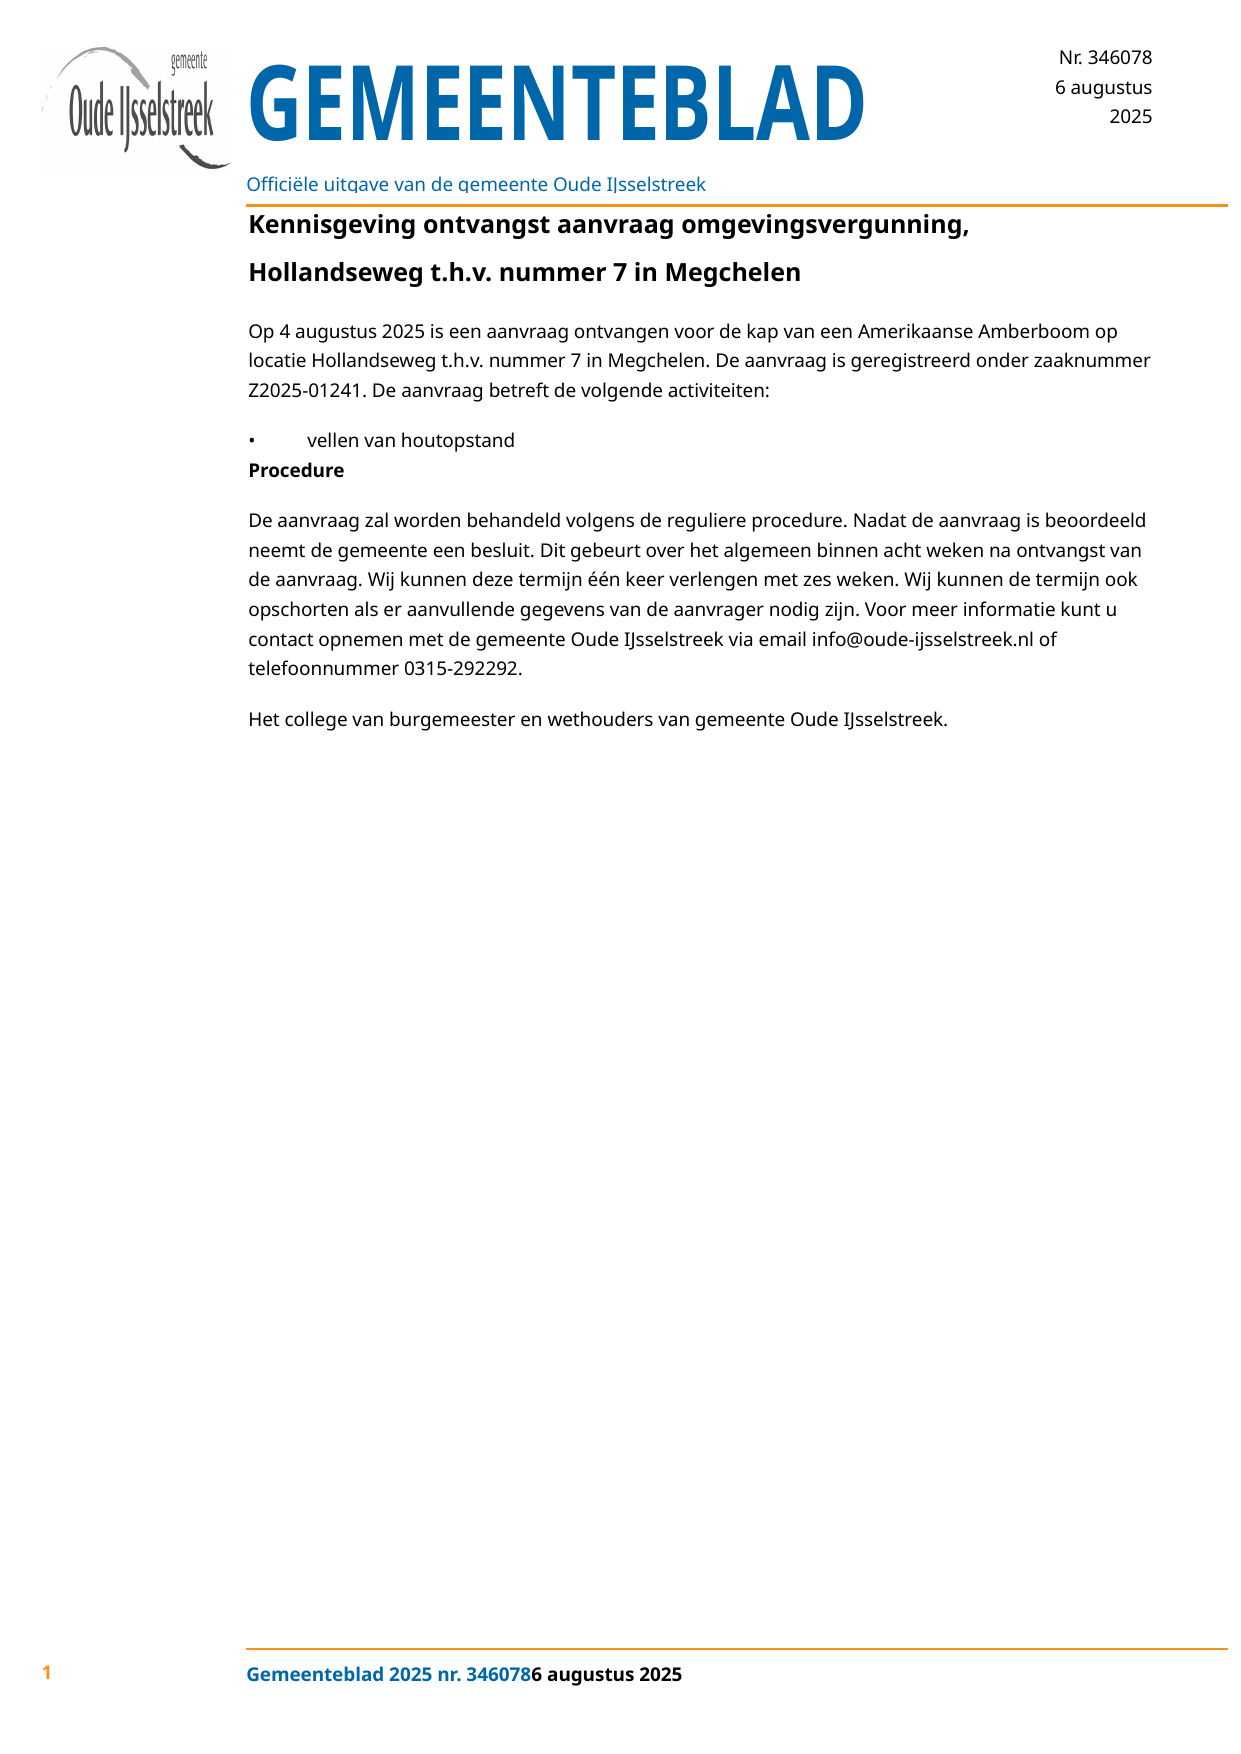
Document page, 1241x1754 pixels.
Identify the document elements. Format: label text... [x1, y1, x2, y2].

text Kennisgeving ontvangst aanvraag omgevingsvergunning, Hollandseweg t.h.v. nummer 7 in Megchelen [248, 207, 1152, 288]
list vellen van houtopstand [248, 427, 1152, 453]
picture [41, 47, 231, 172]
text De aanvraag zal worden behandeld volgens de reguliere procedure. Nadat de aanvraag is beoordeeld neemt de gemeente een besluit. Dit gebeurt over het algemeen binnen acht weken na ontvangst van de aanvraag. Wij kunnen deze termijn één keer verlengen met zes weken. Wij kunnen de termijn ook opschorten als er aanvullende gegevens van de aanvrager nodig zijn. Voor meer informatie kunt u contact opnemen met de gemeente Oude IJsselstreek via email info@oude-ijsselstreek.nl of telefoonnummer 0315-292292. [248, 507, 1152, 681]
text Procedure [248, 457, 1152, 483]
text Het college van burgemeester en wethouders van gemeente Oude IJsselstreek. [248, 706, 1152, 732]
text Op 4 augustus 2025 is een aanvraag ontvangen voor de kap van een Amerikaanse Amberboom op locatie Hollandseweg t.h.v. nummer 7 in Megchelen. De aanvraag is geregistreerd onder zaaknummer Z2025-01241. De aanvraag betreft de volgende activiteiten: [248, 318, 1152, 403]
